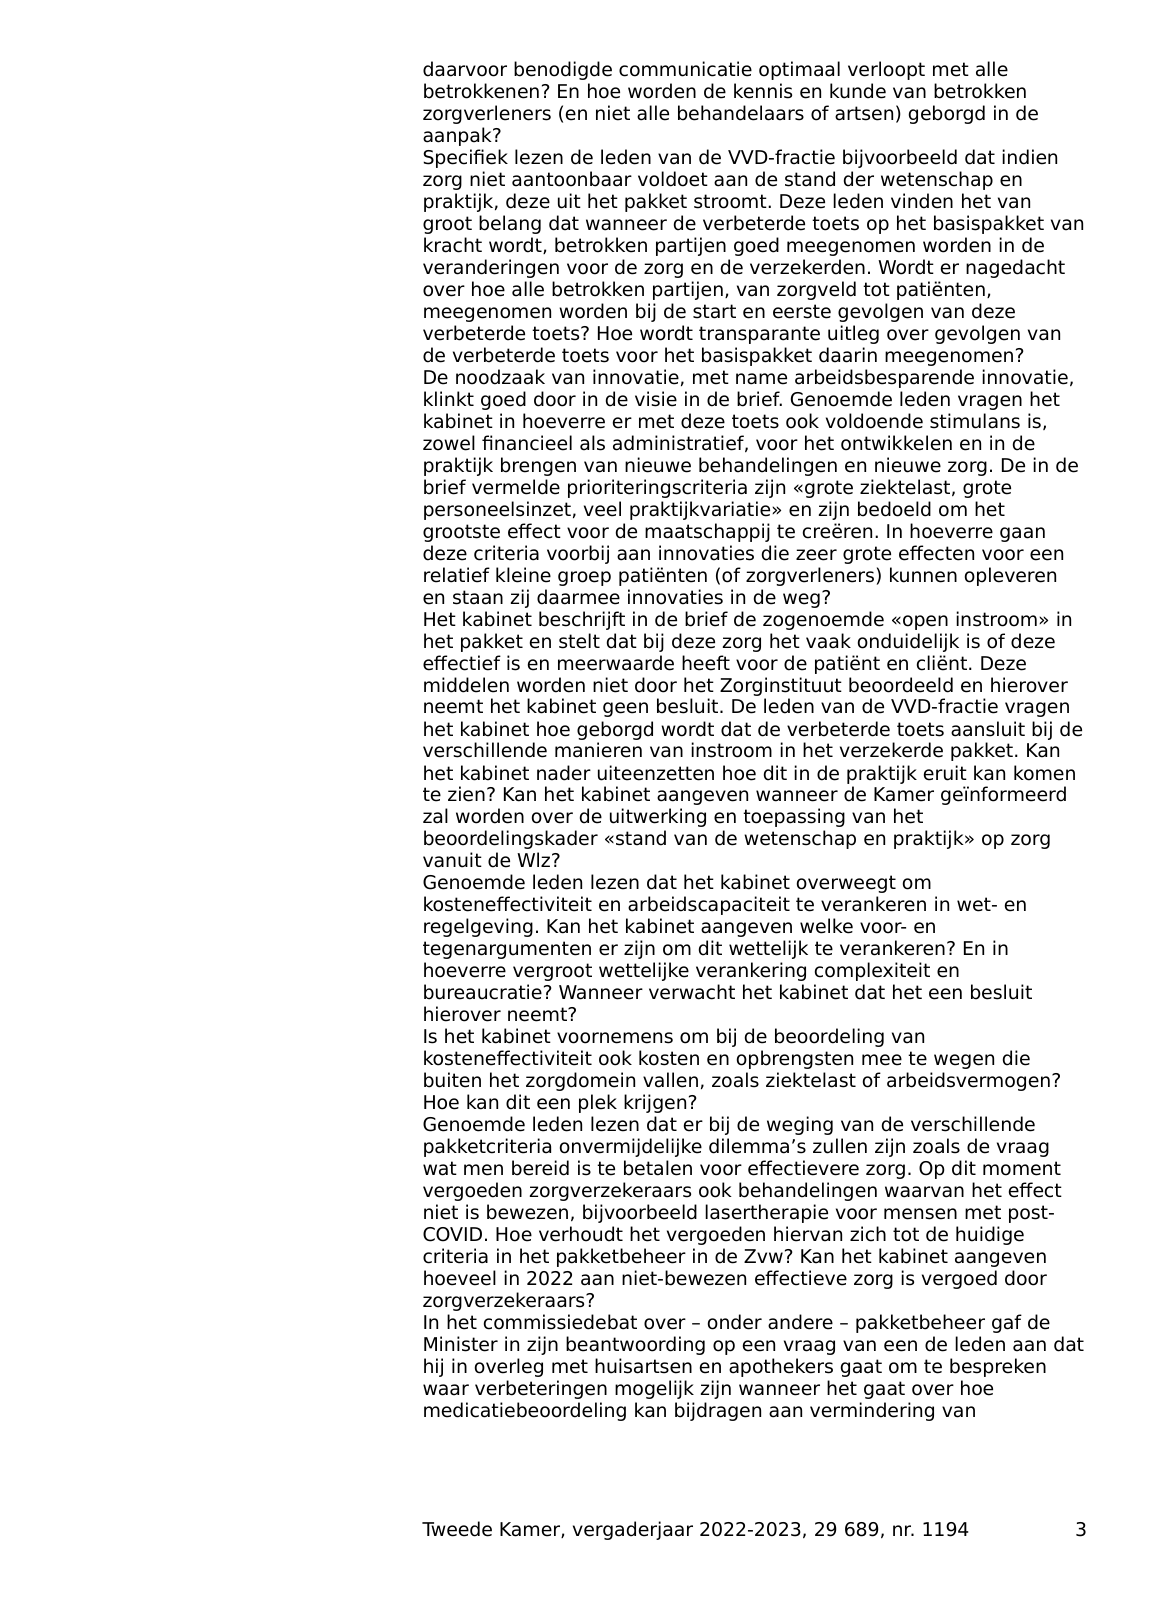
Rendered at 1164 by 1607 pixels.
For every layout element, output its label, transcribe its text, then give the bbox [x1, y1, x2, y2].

text In het commissiedebat over – onder andere – pakketbeheer gaf de Minister in zijn beantwoording op een vraag van een de leden aan dat hij in overleg met huisartsen en apothekers gaat om te bespreken waar verbeteringen mogelijk zijn wanneer het gaat over hoe medicatiebeoordeling kan bijdragen aan vermindering van [422, 1312, 1087, 1422]
text Genoemde leden lezen dat het kabinet overweegt om kosteneffectiviteit en arbeidscapaciteit te verankeren in wet- en regelgeving. Kan het kabinet aangeven welke voor- en tegenargumenten er zijn om dit wettelijk te verankeren? En in hoeverre vergroot wettelijke verankering complexiteit en bureaucratie? Wanneer verwacht het kabinet dat het een besluit hierover neemt? [422, 872, 1087, 1026]
text Genoemde leden lezen dat er bij de weging van de verschillende pakketcriteria onvermijdelijke dilemma’s zullen zijn zoals de vraag wat men bereid is te betalen voor effectievere zorg. Op dit moment vergoeden zorgverzekeraars ook behandelingen waarvan het effect niet is bewezen, bijvoorbeeld lasertherapie voor mensen met post-COVID. Hoe verhoudt het vergoeden hiervan zich tot de huidige criteria in het pakketbeheer in de Zvw? Kan het kabinet aangeven hoeveel in 2022 aan niet-bewezen effectieve zorg is vergoed door zorgverzekeraars? [422, 1114, 1087, 1312]
text daarvoor benodigde communicatie optimaal verloopt met alle betrokkenen? En hoe worden de kennis en kunde van betrokken zorgverleners (en niet alle behandelaars of artsen) geborgd in de aanpak? [422, 59, 1087, 147]
text Het kabinet beschrijft in de brief de zogenoemde «open instroom» in het pakket en stelt dat bij deze zorg het vaak onduidelijk is of deze effectief is en meerwaarde heeft voor de patiënt en cliënt. Deze middelen worden niet door het Zorginstituut beoordeeld en hierover neemt het kabinet geen besluit. De leden van de VVD-fractie vragen het kabinet hoe geborgd wordt dat de verbeterde toets aansluit bij de verschillende manieren van instroom in het verzekerde pakket. Kan het kabinet nader uiteenzetten hoe dit in de praktijk eruit kan komen te zien? Kan het kabinet aangeven wanneer de Kamer geïnformeerd zal worden over de uitwerking en toepassing van het beoordelingskader «stand van de wetenschap en praktijk» op zorg vanuit de Wlz? [422, 608, 1087, 872]
text Specifiek lezen de leden van de VVD-fractie bijvoorbeeld dat indien zorg niet aantoonbaar voldoet aan de stand der wetenschap en praktijk, deze uit het pakket stroomt. Deze leden vinden het van groot belang dat wanneer de verbeterde toets op het basispakket van kracht wordt, betrokken partijen goed meegenomen worden in de veranderingen voor de zorg en de verzekerden. Wordt er nagedacht over hoe alle betrokken partijen, van zorgveld tot patiënten, meegenomen worden bij de start en eerste gevolgen van deze verbeterde toets? Hoe wordt transparante uitleg over gevolgen van de verbeterde toets voor het basispakket daarin meegenomen? [422, 147, 1087, 367]
text Is het kabinet voornemens om bij de beoordeling van kosteneffectiviteit ook kosten en opbrengsten mee te wegen die buiten het zorgdomein vallen, zoals ziektelast of arbeidsvermogen? Hoe kan dit een plek krijgen? [422, 1026, 1087, 1114]
text De noodzaak van innovatie, met name arbeidsbesparende innovatie, klinkt goed door in de visie in de brief. Genoemde leden vragen het kabinet in hoeverre er met deze toets ook voldoende stimulans is, zowel financieel als administratief, voor het ontwikkelen en in de praktijk brengen van nieuwe behandelingen en nieuwe zorg. De in de brief vermelde prioriteringscriteria zijn «grote ziektelast, grote personeelsinzet, veel praktijkvariatie» en zijn bedoeld om het grootste effect voor de maatschappij te creëren. In hoeverre gaan deze criteria voorbij aan innovaties die zeer grote effecten voor een relatief kleine groep patiënten (of zorgverleners) kunnen opleveren en staan zij daarmee innovaties in de weg? [422, 367, 1087, 608]
